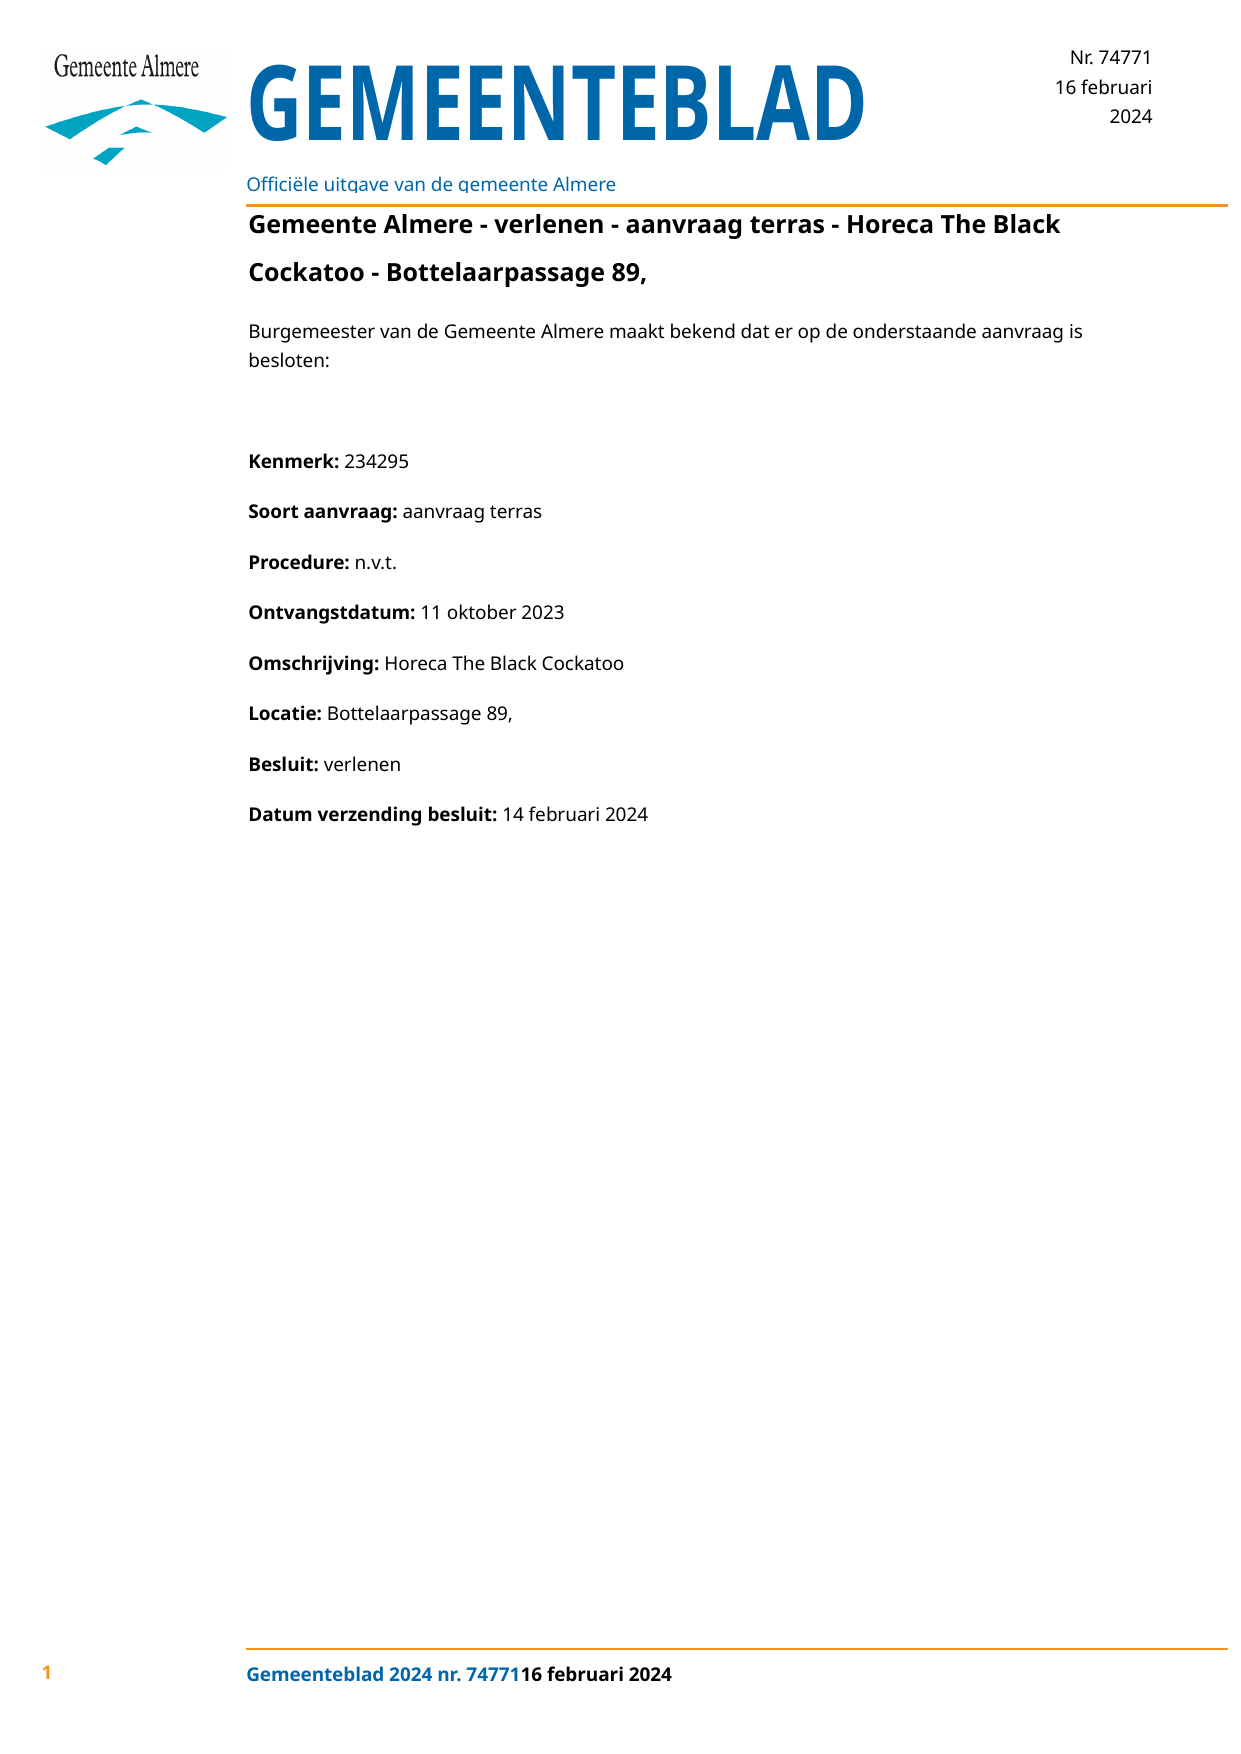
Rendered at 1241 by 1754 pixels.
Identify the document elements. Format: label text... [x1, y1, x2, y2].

text Kenmerk: 234295 [248, 448, 1152, 474]
text Gemeente Almere - verlenen - aanvraag terras - Horeca The Black Cockatoo - Bottelaarpassage 89, [248, 207, 1152, 288]
text Locatie: Bottelaarpassage 89, [248, 700, 1152, 726]
text Besluit: verlenen [248, 751, 1152, 777]
text Datum verzending besluit: 14 februari 2024 [248, 801, 1152, 827]
text Omschrijving: Horeca The Black Cockatoo [248, 650, 1152, 676]
picture [41, 47, 231, 172]
text Burgemeester van de Gemeente Almere maakt bekend dat er op de onderstaande aanvraag is besloten: [248, 318, 1152, 373]
text Ontvangstdatum: 11 oktober 2023 [248, 599, 1152, 625]
text Soort aanvraag: aanvraag terras [248, 499, 1152, 524]
text Procedure: n.v.t. [248, 549, 1152, 575]
